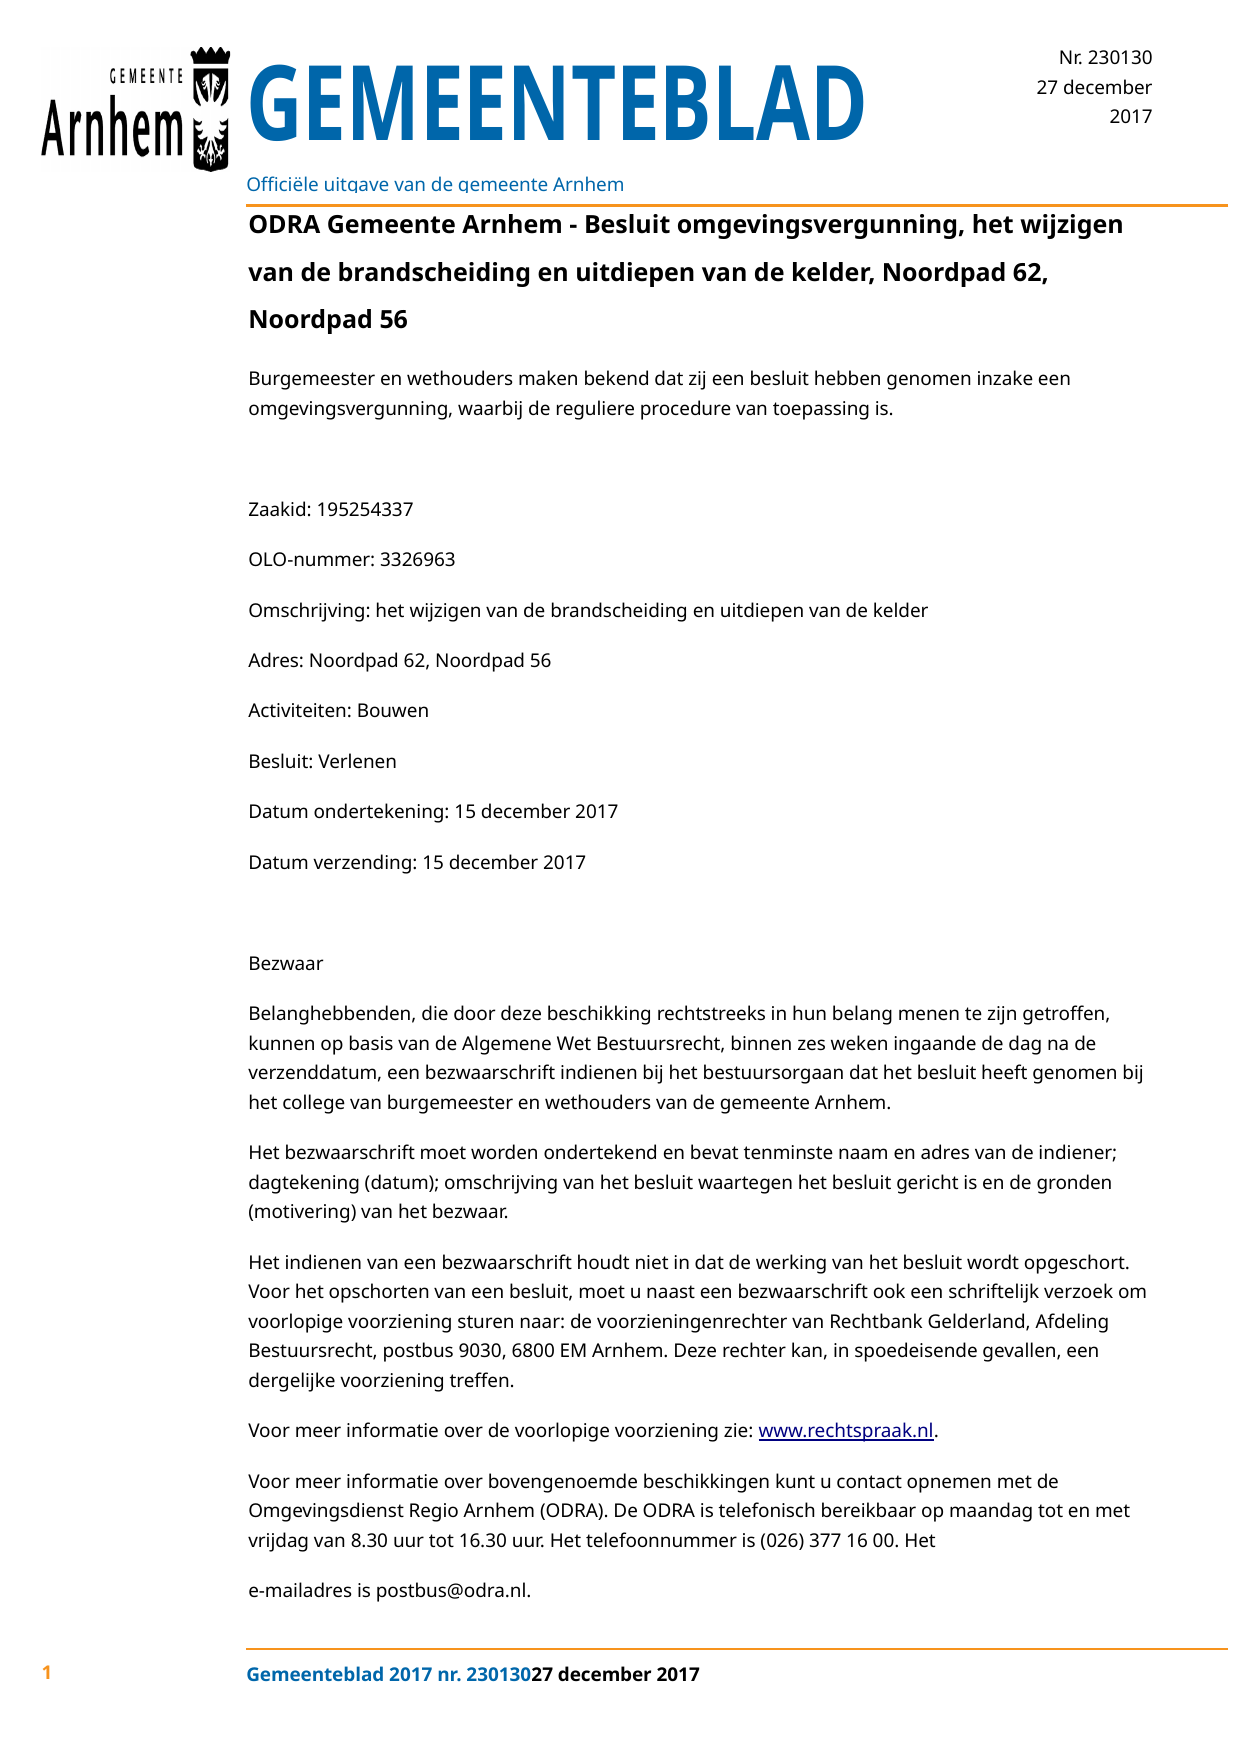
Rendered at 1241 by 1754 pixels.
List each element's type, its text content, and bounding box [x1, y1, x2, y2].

text Besluit: Verlenen [248, 748, 1152, 774]
text Belanghebbenden, die door deze beschikking rechtstreeks in hun belang menen te zijn getroffen, kunnen op basis van de Algemene Wet Bestuursrecht, binnen zes weken ingaande de dag na de verzenddatum, een bezwaarschrift indienen bij het bestuursorgaan dat het besluit heeft genomen bij het college van burgemeester en wethouders van de gemeente Arnhem. [248, 1000, 1152, 1114]
text Datum ondertekening: 15 december 2017 [248, 798, 1152, 824]
text e-mailadres is postbus@odra.nl. [248, 1578, 1152, 1603]
text ODRA Gemeente Arnhem - Besluit omgevingsvergunning, het wijzigen van de brandscheiding en uitdiepen van de kelder, Noordpad 62, Noordpad 56 [248, 207, 1152, 336]
text Zaakid: 195254337 [248, 496, 1152, 522]
text Datum verzending: 15 december 2017 [248, 849, 1152, 874]
text Bezwaar [248, 950, 1152, 975]
text Voor meer informatie over de voorlopige voorziening zie: www.rechtspraak.nl. [248, 1418, 1152, 1443]
text Voor meer informatie over bovengenoemde beschikkingen kunt u contact opnemen met de Omgevingsdienst Regio Arnhem (ODRA). De ODRA is telefonisch bereikbaar op maandag tot en met vrijdag van 8.30 uur tot 16.30 uur. Het telefoonnummer is (026) 377 16 00. Het [248, 1468, 1152, 1553]
text Activiteiten: Bouwen [248, 698, 1152, 723]
text Het bezwaarschrift moet worden ondertekend en bevat tenminste naam en adres van de indiener; dagtekening (datum); omschrijving van het besluit waartegen het besluit gericht is en de gronden (motivering) van het bezwaar. [248, 1139, 1152, 1224]
text OLO-nummer: 3326963 [248, 546, 1152, 572]
text Het indienen van een bezwaarschrift houdt niet in dat de werking van het besluit wordt opgeschort. Voor het opschorten van een besluit, moet u naast een bezwaarschrift ook een schriftelijk verzoek om voorlopige voorziening sturen naar: de voorzieningenrechter van Rechtbank Gelderland, Afdeling Bestuursrecht, postbus 9030, 6800 EM Arnhem. Deze rechter kan, in spoedeisende gevallen, een dergelijke voorziening treffen. [248, 1249, 1152, 1393]
text Adres: Noordpad 62, Noordpad 56 [248, 647, 1152, 673]
text Omschrijving: het wijzigen van de brandscheiding en uitdiepen van de kelder [248, 597, 1152, 622]
text Burgemeester en wethouders maken bekend dat zij een besluit hebben genomen inzake een omgevingsvergunning, waarbij de reguliere procedure van toepassing is. [248, 366, 1152, 421]
picture [41, 47, 231, 172]
